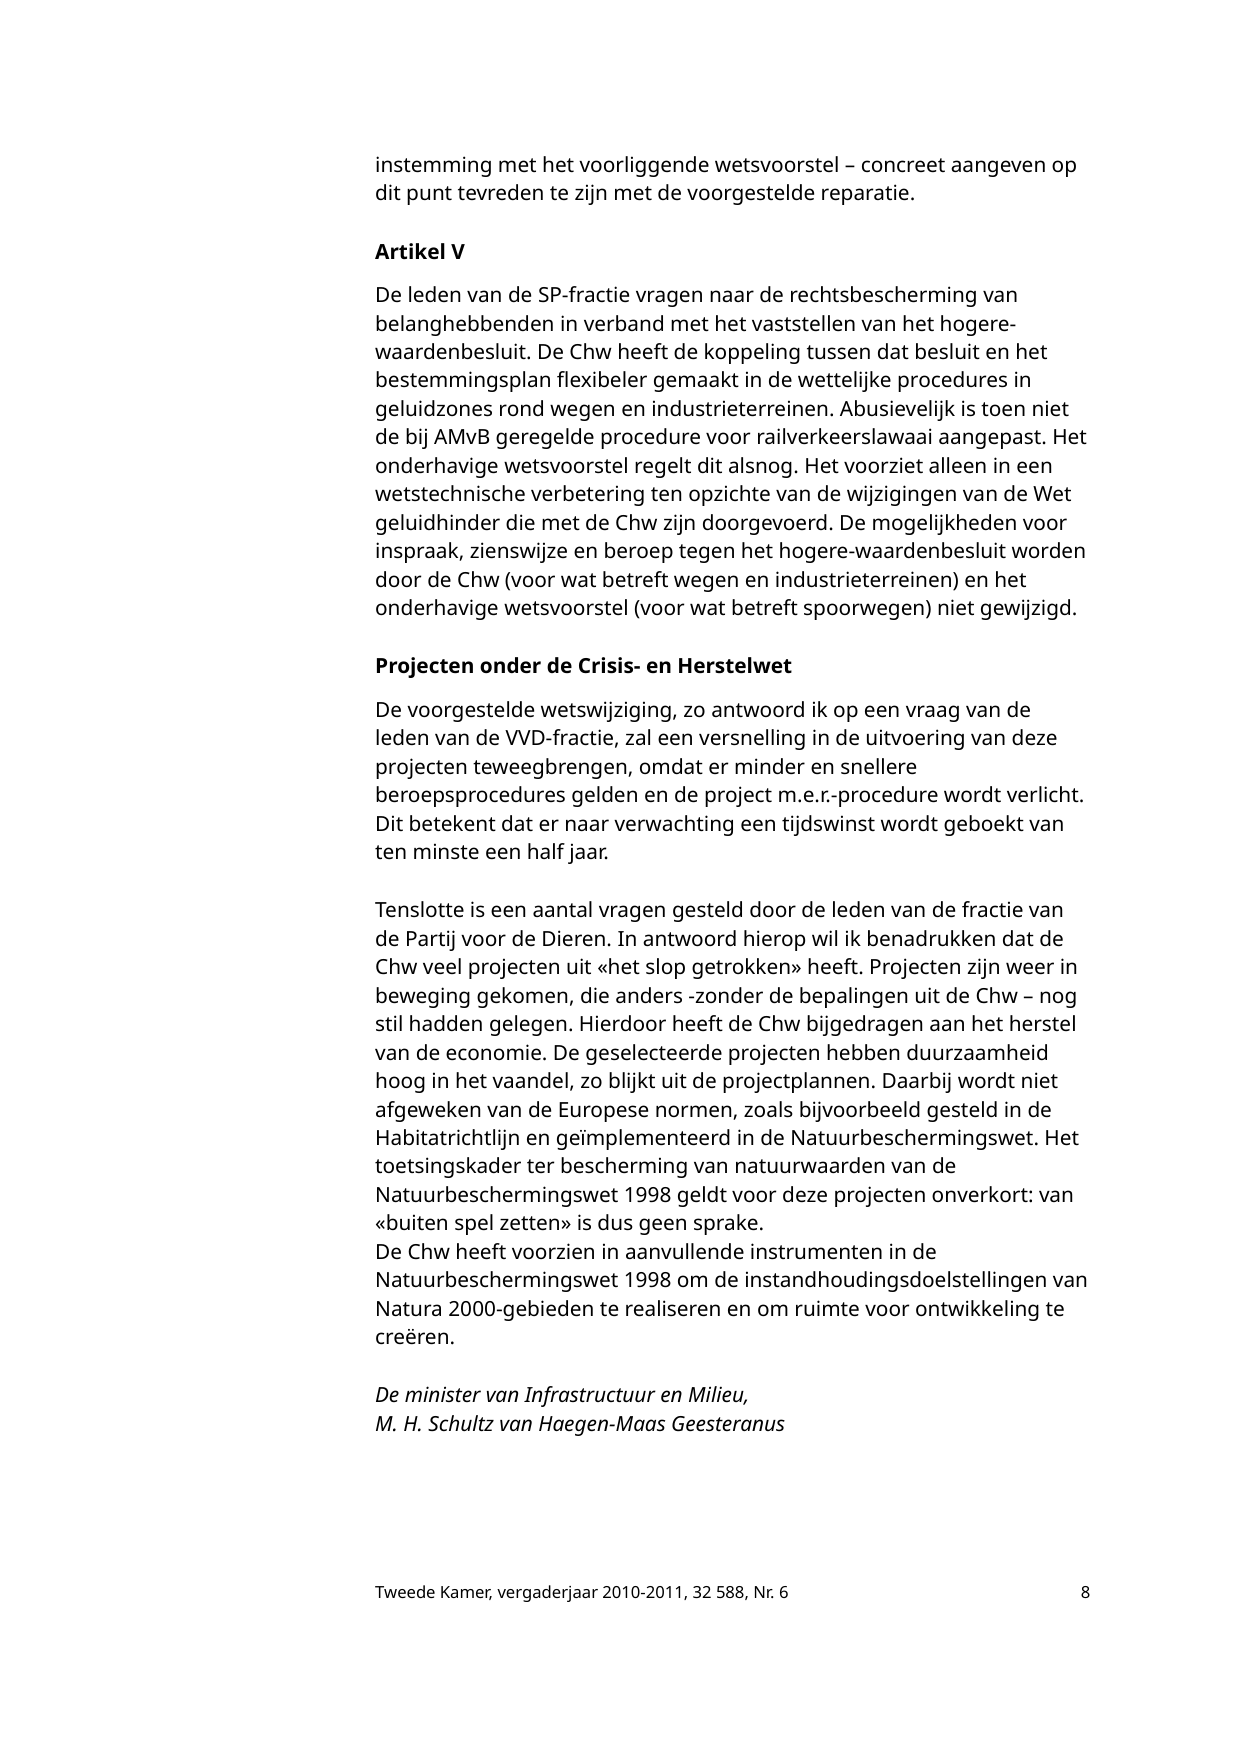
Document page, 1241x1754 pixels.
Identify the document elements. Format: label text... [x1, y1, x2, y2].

text De Chw heeft voorzien in aanvullende instrumenten in de Natuurbeschermingswet 1998 om de instandhoudingsdoelstellingen van Natura 2000-gebieden te realiseren en om ruimte voor ontwikkeling te creëren. [375, 1237, 1090, 1351]
text Artikel V [375, 237, 1090, 265]
text Tenslotte is een aantal vragen gesteld door de leden van de fractie van de Partij voor de Dieren. In antwoord hierop wil ik benadrukken dat de Chw veel projecten uit «het slop getrokken» heeft. Projecten zijn weer in beweging gekomen, die anders -zonder de bepalingen uit de Chw – nog stil hadden gelegen. Hierdoor heeft de Chw bijgedragen aan het herstel van de economie. De geselecteerde projecten hebben duurzaamheid hoog in het vaandel, zo blijkt uit de projectplannen. Daarbij wordt niet afgeweken van de Europese normen, zoals bijvoorbeeld gesteld in de Habitatrichtlijn en geïmplementeerd in de Natuurbeschermingswet. Het toetsingskader ter bescherming van natuurwaarden van de Natuurbeschermingswet 1998 geldt voor deze projecten onverkort: van «buiten spel zetten» is dus geen sprake. [375, 896, 1090, 1237]
text De voorgestelde wetswijziging, zo antwoord ik op een vraag van de leden van de VVD-fractie, zal een versnelling in de uitvoering van deze projecten teweegbrengen, omdat er minder en snellere beroepsprocedures gelden en de project m.e.r.-procedure wordt verlicht. Dit betekent dat er naar verwachting een tijdswinst wordt geboekt van ten minste een half jaar. [375, 695, 1090, 866]
text De leden van de SP-fractie vragen naar de rechtsbescherming van belanghebbenden in verband met het vaststellen van het hogere-waardenbesluit. De Chw heeft de koppeling tussen dat besluit en het bestemmingsplan flexibeler gemaakt in de wettelijke procedures in geluidzones rond wegen en industrieterreinen. Abusievelijk is toen niet de bij AMvB geregelde procedure voor railverkeerslawaai aangepast. Het onderhavige wetsvoorstel regelt dit alsnog. Het voorziet alleen in een wetstechnische verbetering ten opzichte van de wijzigingen van de Wet geluidhinder die met de Chw zijn doorgevoerd. De mogelijkheden voor inspraak, zienswijze en beroep tegen het hogere-waardenbesluit worden door de Chw (voor wat betreft wegen en industrieterreinen) en het onderhavige wetsvoorstel (voor wat betreft spoorwegen) niet gewijzigd. [375, 280, 1090, 622]
text Projecten onder de Crisis- en Herstelwet [375, 652, 1090, 680]
text M. H. Schultz van Haegen-Maas Geesteranus [375, 1409, 1090, 1437]
text instemming met het voorliggende wetsvoorstel – concreet aangeven op dit punt tevreden te zijn met de voorgestelde reparatie. [375, 150, 1090, 207]
text De minister van Infrastructuur en Milieu, [375, 1381, 1090, 1409]
